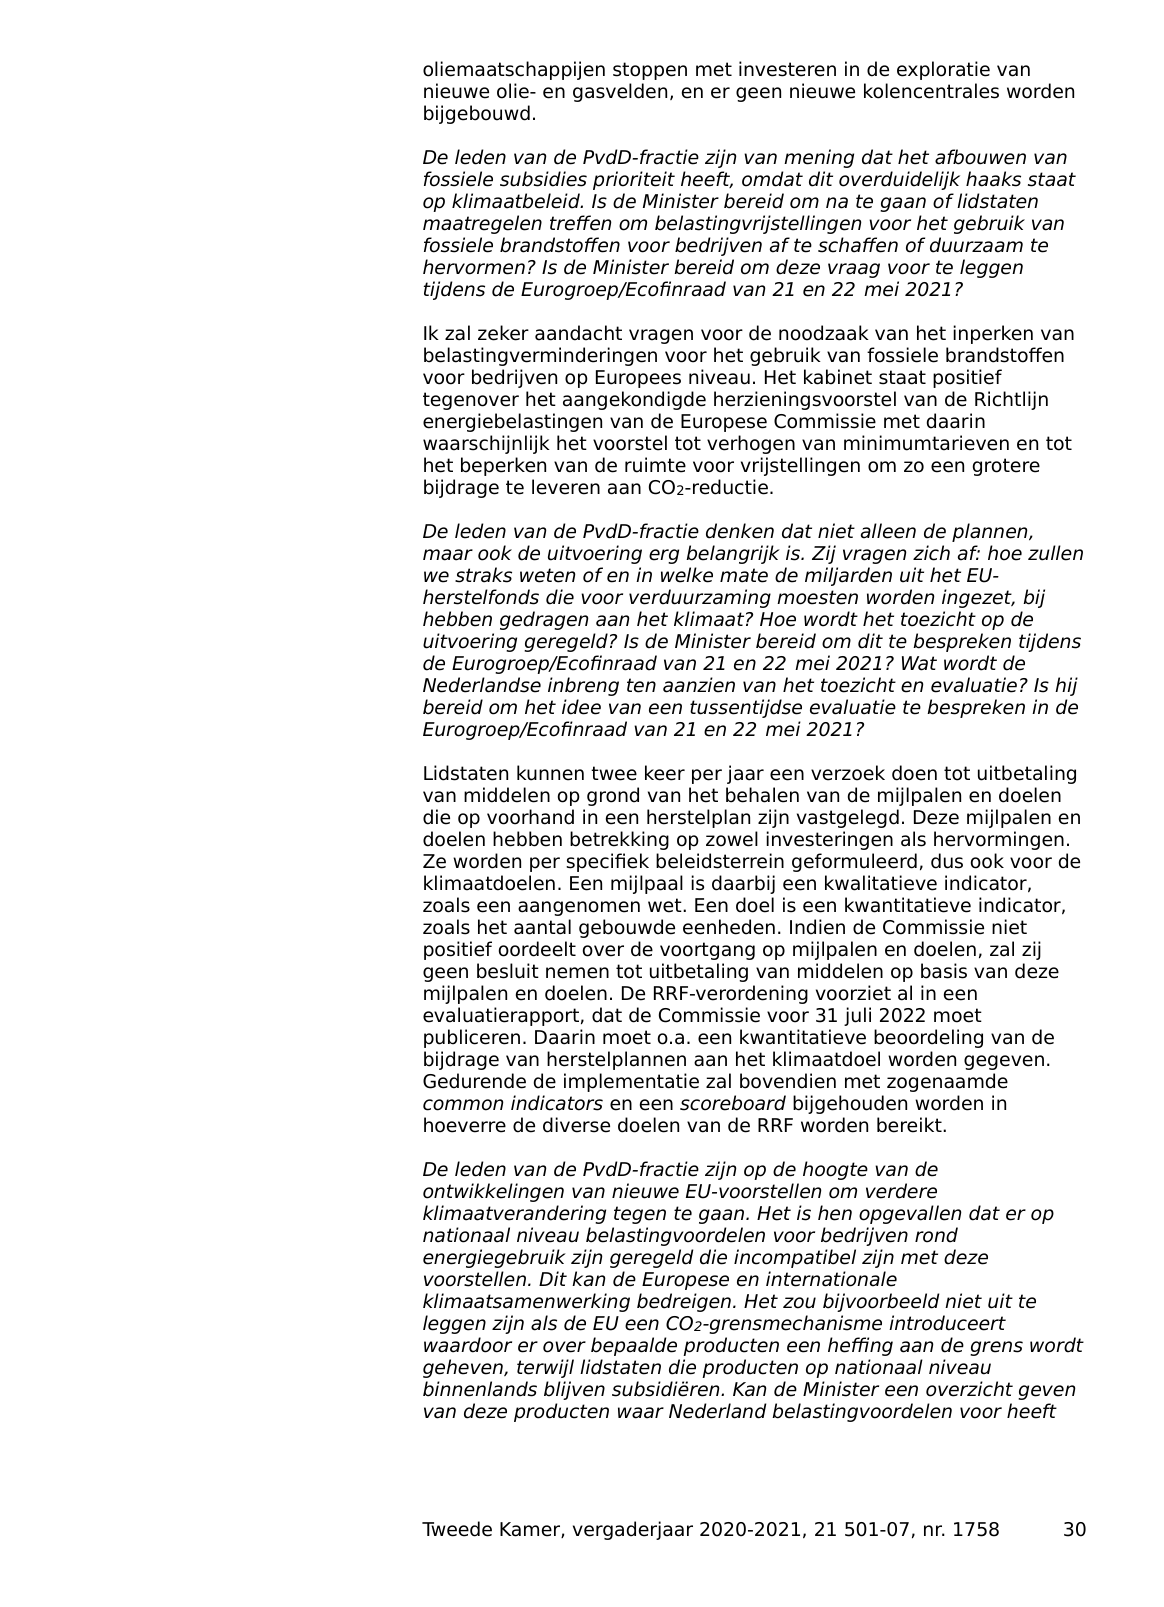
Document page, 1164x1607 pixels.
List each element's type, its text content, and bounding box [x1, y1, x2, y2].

text De leden van de PvdD-fractie zijn van mening dat het afbouwen van fossiele subsidies prioriteit heeft, omdat dit overduidelijk haaks staat op klimaatbeleid. Is de Minister bereid om na te gaan of lidstaten maatregelen treffen om belastingvrijstellingen voor het gebruik van fossiele brandstoffen voor bedrijven af te schaffen of duurzaam te hervormen? Is de Minister bereid om deze vraag voor te leggen tijdens de Eurogroep/Ecofinraad van 21 en 22 mei 2021? [422, 147, 1087, 301]
text Lidstaten kunnen twee keer per jaar een verzoek doen tot uitbetaling van middelen op grond van het behalen van de mijlpalen en doelen die op voorhand in een herstelplan zijn vastgelegd. Deze mijlpalen en doelen hebben betrekking op zowel investeringen als hervormingen. Ze worden per specifiek beleidsterrein geformuleerd, dus ook voor de klimaatdoelen. Een mijlpaal is daarbij een kwalitatieve indicator, zoals een aangenomen wet. Een doel is een kwantitatieve indicator, zoals het aantal gebouwde eenheden. Indien de Commissie niet positief oordeelt over de voortgang op mijlpalen en doelen, zal zij geen besluit nemen tot uitbetaling van middelen op basis van deze mijlpalen en doelen. De RRF-verordening voorziet al in een evaluatierapport, dat de Commissie voor 31 juli 2022 moet publiceren. Daarin moet o.a. een kwantitatieve beoordeling van de bijdrage van herstelplannen aan het klimaatdoel worden gegeven. Gedurende de implementatie zal bovendien met zogenaamde common indicators en een scoreboard bijgehouden worden in hoeverre de diverse doelen van de RRF worden bereikt. [422, 763, 1087, 1137]
text Ik zal zeker aandacht vragen voor de noodzaak van het inperken van belastingverminderingen voor het gebruik van fossiele brandstoffen voor bedrijven op Europees niveau. Het kabinet staat positief tegenover het aangekondigde herzieningsvoorstel van de Richtlijn energiebelastingen van de Europese Commissie met daarin waarschijnlijk het voorstel tot verhogen van minimumtarieven en tot het beperken van de ruimte voor vrijstellingen om zo een grotere bijdrage te leveren aan CO2-reductie. [422, 323, 1087, 499]
text De leden van de PvdD-fractie denken dat niet alleen de plannen, maar ook de uitvoering erg belangrijk is. Zij vragen zich af: hoe zullen we straks weten of en in welke mate de miljarden uit het EU-herstelfonds die voor verduurzaming moesten worden ingezet, bij hebben gedragen aan het klimaat? Hoe wordt het toezicht op de uitvoering geregeld? Is de Minister bereid om dit te bespreken tijdens de Eurogroep/Ecofinraad van 21 en 22 mei 2021? Wat wordt de Nederlandse inbreng ten aanzien van het toezicht en evaluatie? Is hij bereid om het idee van een tussentijdse evaluatie te bespreken in de Eurogroep/Ecofinraad van 21 en 22 mei 2021? [422, 521, 1087, 741]
text oliemaatschappijen stoppen met investeren in de exploratie van nieuwe olie- en gasvelden, en er geen nieuwe kolencentrales worden bijgebouwd. [422, 59, 1087, 125]
text De leden van de PvdD-fractie zijn op de hoogte van de ontwikkelingen van nieuwe EU-voorstellen om verdere klimaatverandering tegen te gaan. Het is hen opgevallen dat er op nationaal niveau belastingvoordelen voor bedrijven rond energiegebruik zijn geregeld die incompatibel zijn met deze voorstellen. Dit kan de Europese en internationale klimaatsamenwerking bedreigen. Het zou bijvoorbeeld niet uit te leggen zijn als de EU een CO2-grensmechanisme introduceert waardoor er over bepaalde producten een heffing aan de grens wordt geheven, terwijl lidstaten die producten op nationaal niveau binnenlands blijven subsidiëren. Kan de Minister een overzicht geven van deze producten waar Nederland belastingvoordelen voor heeft [422, 1159, 1087, 1423]
